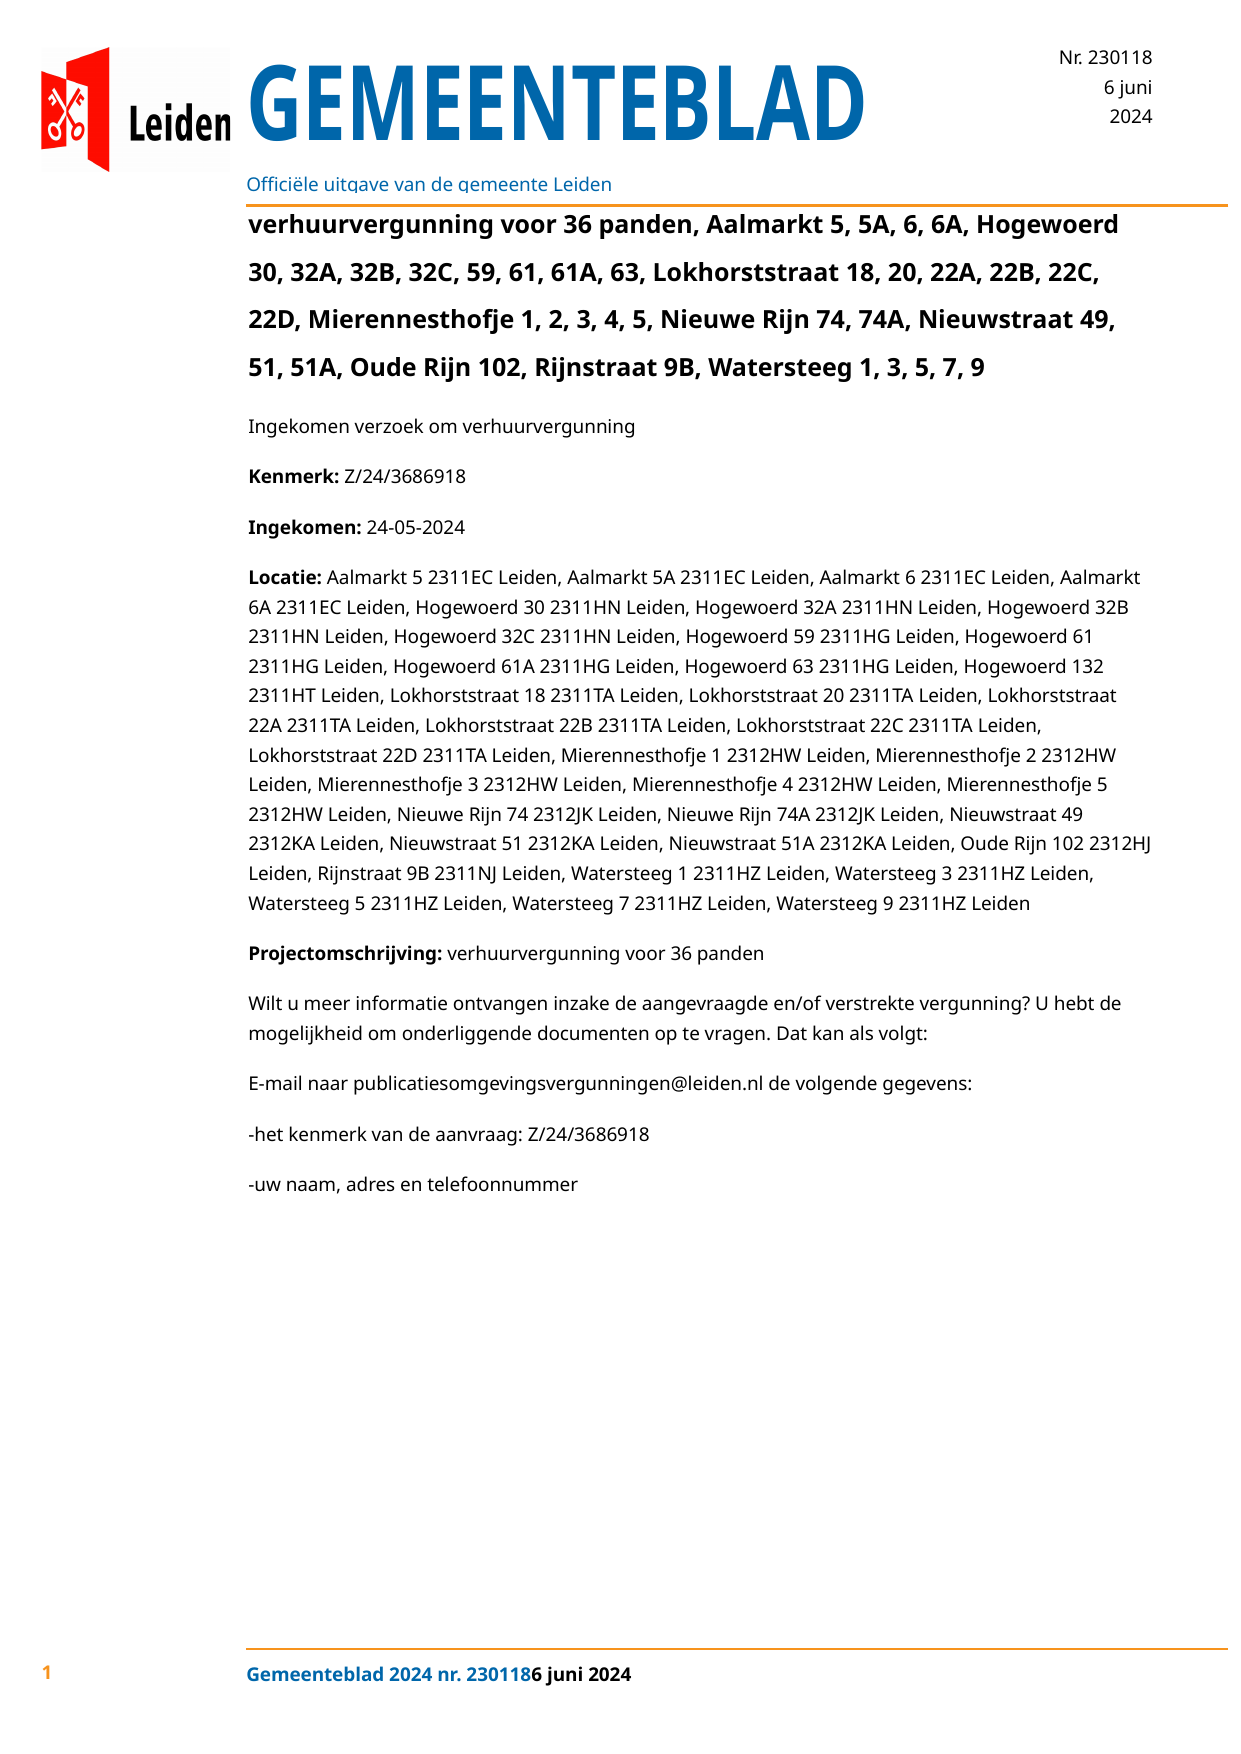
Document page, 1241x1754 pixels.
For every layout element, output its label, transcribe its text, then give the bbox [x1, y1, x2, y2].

text Locatie: Aalmarkt 5 2311EC Leiden, Aalmarkt 5A 2311EC Leiden, Aalmarkt 6 2311EC Leiden, Aalmarkt 6A 2311EC Leiden, Hogewoerd 30 2311HN Leiden, Hogewoerd 32A 2311HN Leiden, Hogewoerd 32B 2311HN Leiden, Hogewoerd 32C 2311HN Leiden, Hogewoerd 59 2311HG Leiden, Hogewoerd 61 2311HG Leiden, Hogewoerd 61A 2311HG Leiden, Hogewoerd 63 2311HG Leiden, Hogewoerd 132 2311HT Leiden, Lokhorststraat 18 2311TA Leiden, Lokhorststraat 20 2311TA Leiden, Lokhorststraat 22A 2311TA Leiden, Lokhorststraat 22B 2311TA Leiden, Lokhorststraat 22C 2311TA Leiden, Lokhorststraat 22D 2311TA Leiden, Mierennesthofje 1 2312HW Leiden, Mierennesthofje 2 2312HW Leiden, Mierennesthofje 3 2312HW Leiden, Mierennesthofje 4 2312HW Leiden, Mierennesthofje 5 2312HW Leiden, Nieuwe Rijn 74 2312JK Leiden, Nieuwe Rijn 74A 2312JK Leiden, Nieuwstraat 49 2312KA Leiden, Nieuwstraat 51 2312KA Leiden, Nieuwstraat 51A 2312KA Leiden, Oude Rijn 102 2312HJ Leiden, Rijnstraat 9B 2311NJ Leiden, Watersteeg 1 2311HZ Leiden, Watersteeg 3 2311HZ Leiden, Watersteeg 5 2311HZ Leiden, Watersteeg 7 2311HZ Leiden, Watersteeg 9 2311HZ Leiden [248, 564, 1152, 916]
text Ingekomen verzoek om verhuurvergunning [248, 413, 1152, 439]
text Ingekomen: 24-05-2024 [248, 514, 1152, 540]
text verhuurvergunning voor 36 panden, Aalmarkt 5, 5A, 6, 6A, Hogewoerd 30, 32A, 32B, 32C, 59, 61, 61A, 63, Lokhorststraat 18, 20, 22A, 22B, 22C, 22D, Mierennesthofje 1, 2, 3, 4, 5, Nieuwe Rijn 74, 74A, Nieuwstraat 49, 51, 51A, Oude Rijn 102, Rijnstraat 9B, Watersteeg 1, 3, 5, 7, 9 [248, 207, 1152, 384]
text -het kenmerk van de aanvraag: Z/24/3686918 [248, 1121, 1152, 1147]
picture [41, 47, 231, 172]
text Kenmerk: Z/24/3686918 [248, 463, 1152, 489]
text E-mail naar publicatiesomgevingsvergunningen@leiden.nl de volgende gegevens: [248, 1071, 1152, 1096]
text Projectomschrijving: verhuurvergunning voor 36 panden [248, 940, 1152, 966]
text -uw naam, adres en telefoonnummer [248, 1171, 1152, 1197]
text Wilt u meer informatie ontvangen inzake de aangevraagde en/of verstrekte vergunning? U hebt de mogelijkheid om onderliggende documenten op te vragen. Dat kan als volgt: [248, 991, 1152, 1046]
